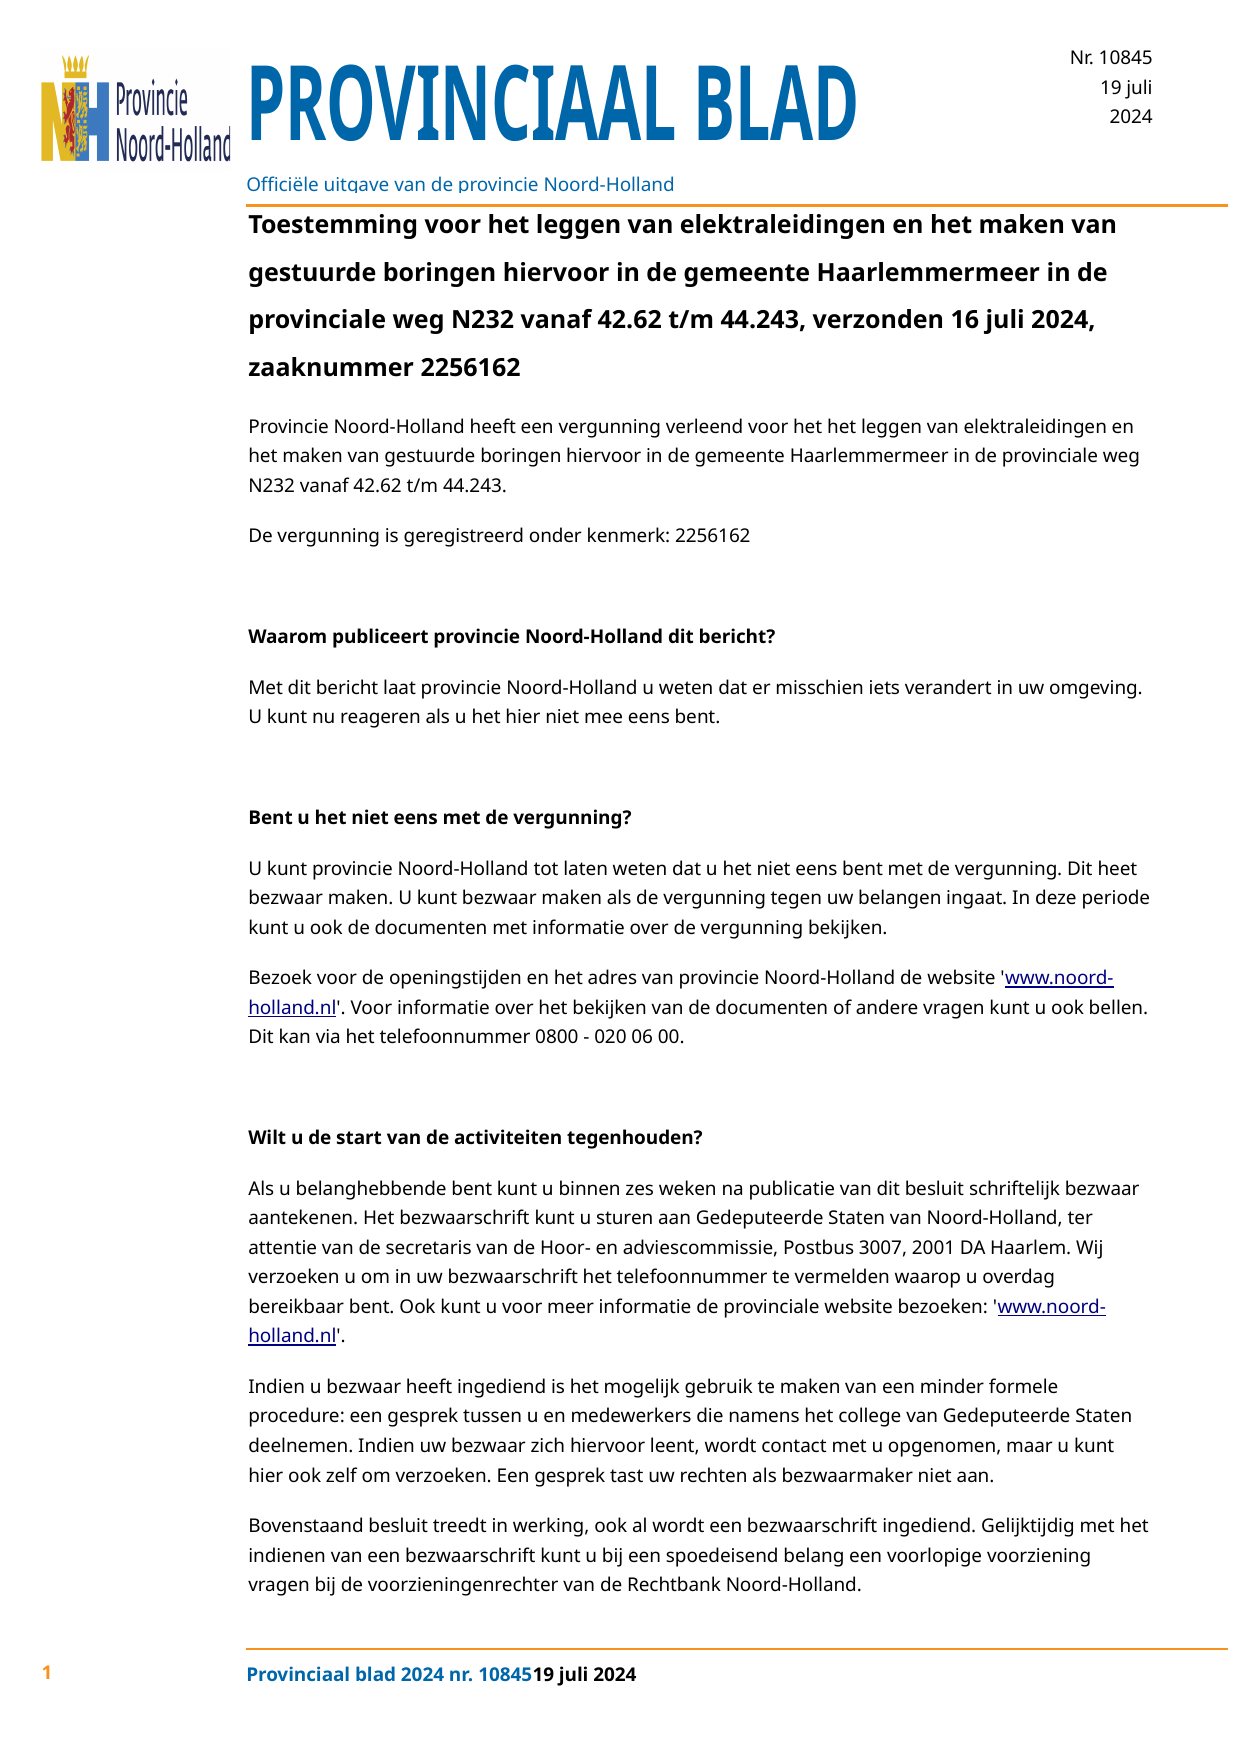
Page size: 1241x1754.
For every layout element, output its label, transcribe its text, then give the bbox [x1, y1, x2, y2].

text Met dit bericht laat provincie Noord-Holland u weten dat er misschien iets verandert in uw omgeving. U kunt nu reageren als u het hier niet mee eens bent. [248, 674, 1152, 729]
text De vergunning is geregistreerd onder kenmerk: 2256162 [248, 523, 1152, 548]
text Bovenstaand besluit treedt in werking, ook al wordt een bezwaarschrift ingediend. Gelijktijdig met het indienen van een bezwaarschrift kunt u bij een spoedeisend belang een voorlopige voorziening vragen bij de voorzieningenrechter van de Rechtbank Noord-Holland. [248, 1512, 1152, 1597]
text U kunt provincie Noord-Holland tot laten weten dat u het niet eens bent met de vergunning. Dit heet bezwaar maken. U kunt bezwaar maken als de vergunning tegen uw belangen ingaat. In deze periode kunt u ook de documenten met informatie over de vergunning bekijken. [248, 855, 1152, 940]
text Bezoek voor de openingstijden en het adres van provincie Noord-Holland de website 'www.noord-holland.nl'. Voor informatie over het bekijken van de documenten of andere vragen kunt u ook bellen. Dit kan via het telefoonnummer 0800 - 020 06 00. [248, 964, 1152, 1049]
text Waarom publiceert provincie Noord-Holland dit bericht? [248, 623, 1152, 649]
picture [41, 47, 231, 172]
text Als u belanghebbende bent kunt u binnen zes weken na publicatie van dit besluit schriftelijk bezwaar aantekenen. Het bezwaarschrift kunt u sturen aan Gedeputeerde Staten van Noord-Holland, ter attentie van de secretaris van de Hoor- en adviescommissie, Postbus 3007, 2001 DA Haarlem. Wij verzoeken u om in uw bezwaarschrift het telefoonnummer te vermelden waarop u overdag bereikbaar bent. Ook kunt u voor meer informatie de provinciale website bezoeken: 'www.noord-holland.nl'. [248, 1175, 1152, 1348]
text Wilt u de start van de activiteiten tegenhouden? [248, 1124, 1152, 1150]
text Provincie Noord-Holland heeft een vergunning verleend voor het het leggen van elektraleidingen en het maken van gestuurde boringen hiervoor in de gemeente Haarlemmermeer in de provinciale weg N232 vanaf 42.62 t/m 44.243. [248, 413, 1152, 498]
text Indien u bezwaar heeft ingediend is het mogelijk gebruik te maken van een minder formele procedure: een gesprek tussen u en medewerkers die namens het college van Gedeputeerde Staten deelnemen. Indien uw bezwaar zich hiervoor leent, wordt contact met u opgenomen, maar u kunt hier ook zelf om verzoeken. Een gesprek tast uw rechten als bezwaarmaker niet aan. [248, 1373, 1152, 1488]
text Toestemming voor het leggen van elektraleidingen en het maken van gestuurde boringen hiervoor in de gemeente Haarlemmermeer in de provinciale weg N232 vanaf 42.62 t/m 44.243, verzonden 16 juli 2024, zaaknummer 2256162 [248, 207, 1152, 384]
text Bent u het niet eens met de vergunning? [248, 804, 1152, 830]
